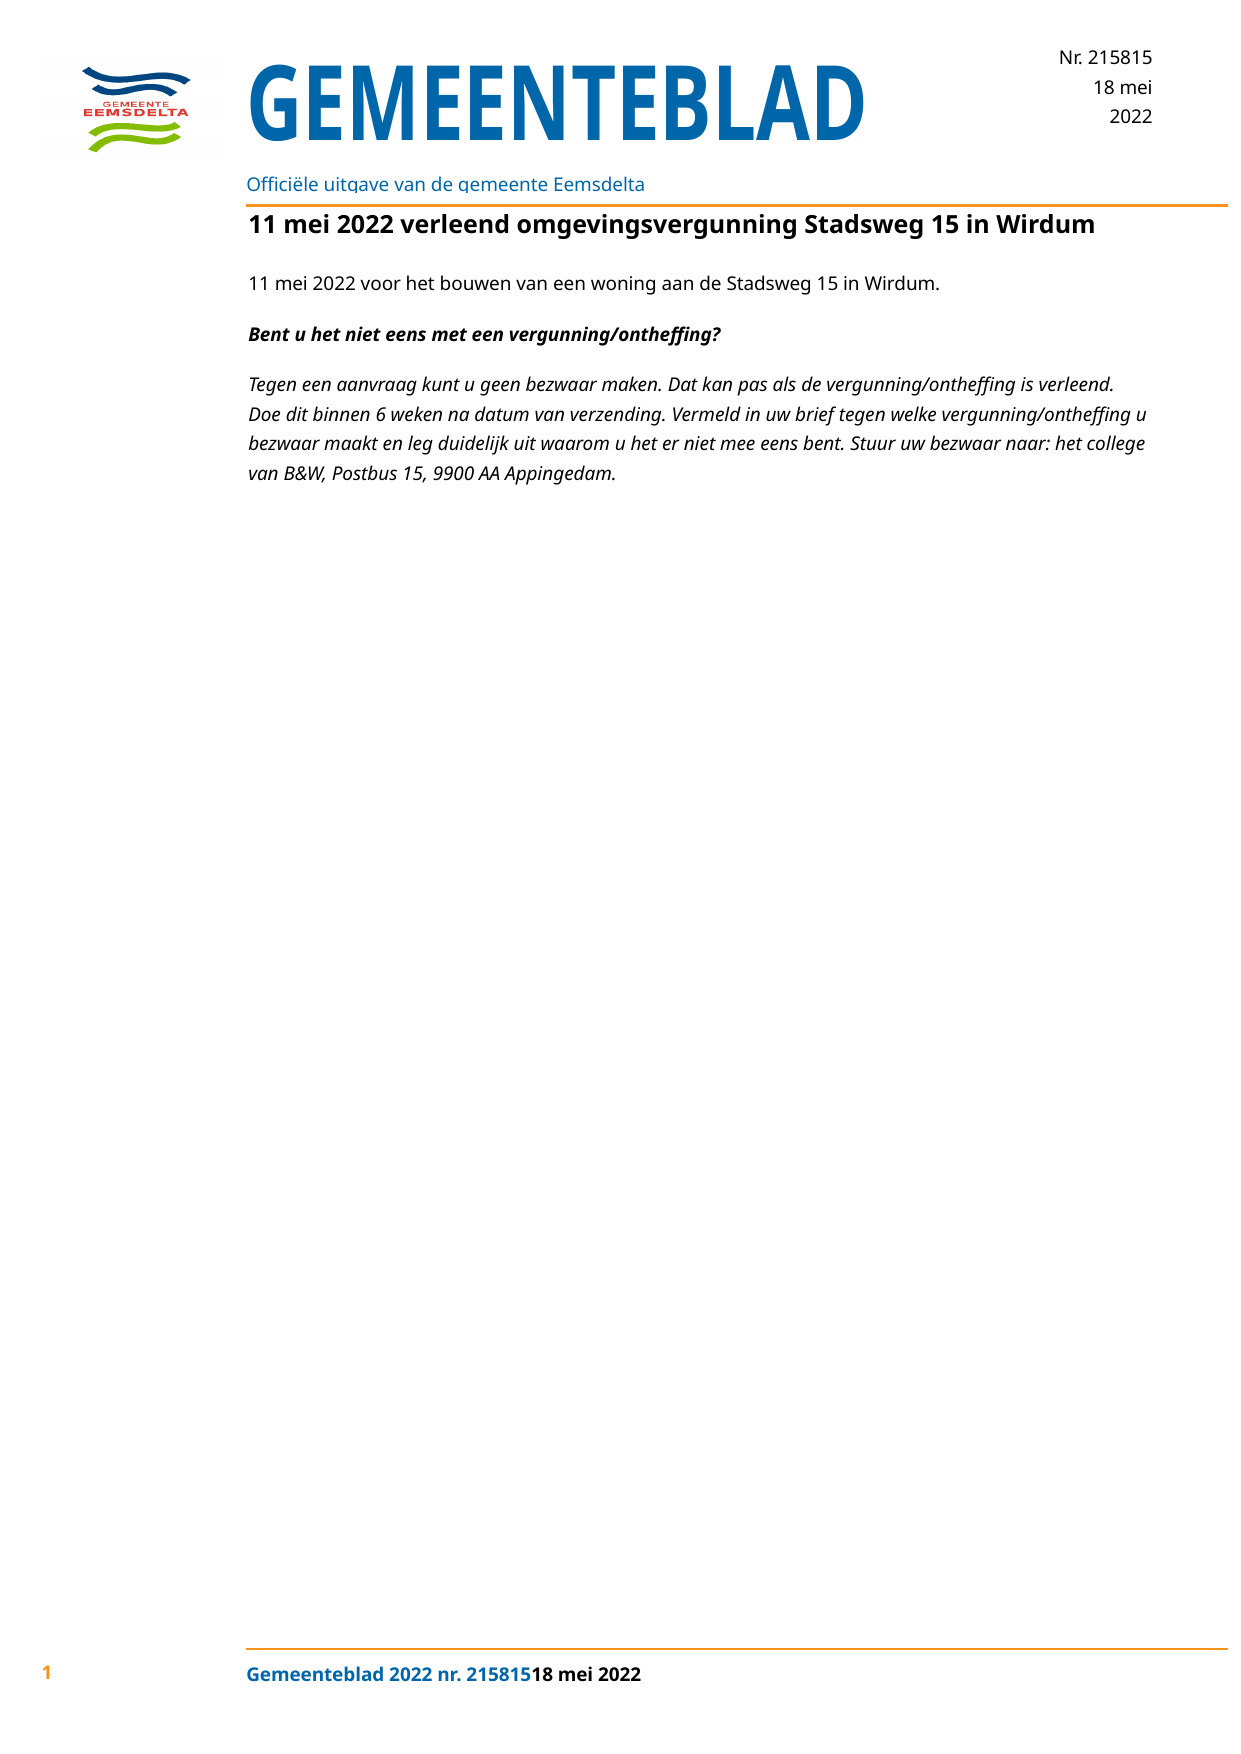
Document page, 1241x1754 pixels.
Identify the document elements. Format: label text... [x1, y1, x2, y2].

text Bent u het niet eens met een vergunning/ontheffing? [248, 321, 1152, 346]
picture [41, 47, 231, 172]
text 11 mei 2022 verleend omgevingsvergunning Stadsweg 15 in Wirdum [248, 207, 1152, 241]
text 11 mei 2022 voor het bouwen van een woning aan de Stadsweg 15 in Wirdum. [248, 270, 1152, 296]
text Tegen een aanvraag kunt u geen bezwaar maken. Dat kan pas als de vergunning/ontheffing is verleend. Doe dit binnen 6 weken na datum van verzending. Vermeld in uw brief tegen welke vergunning/ontheffing u bezwaar maakt en leg duidelijk uit waarom u het er niet mee eens bent. Stuur uw bezwaar naar: het college van B&W, Postbus 15, 9900 AA Appingedam. [248, 371, 1152, 486]
